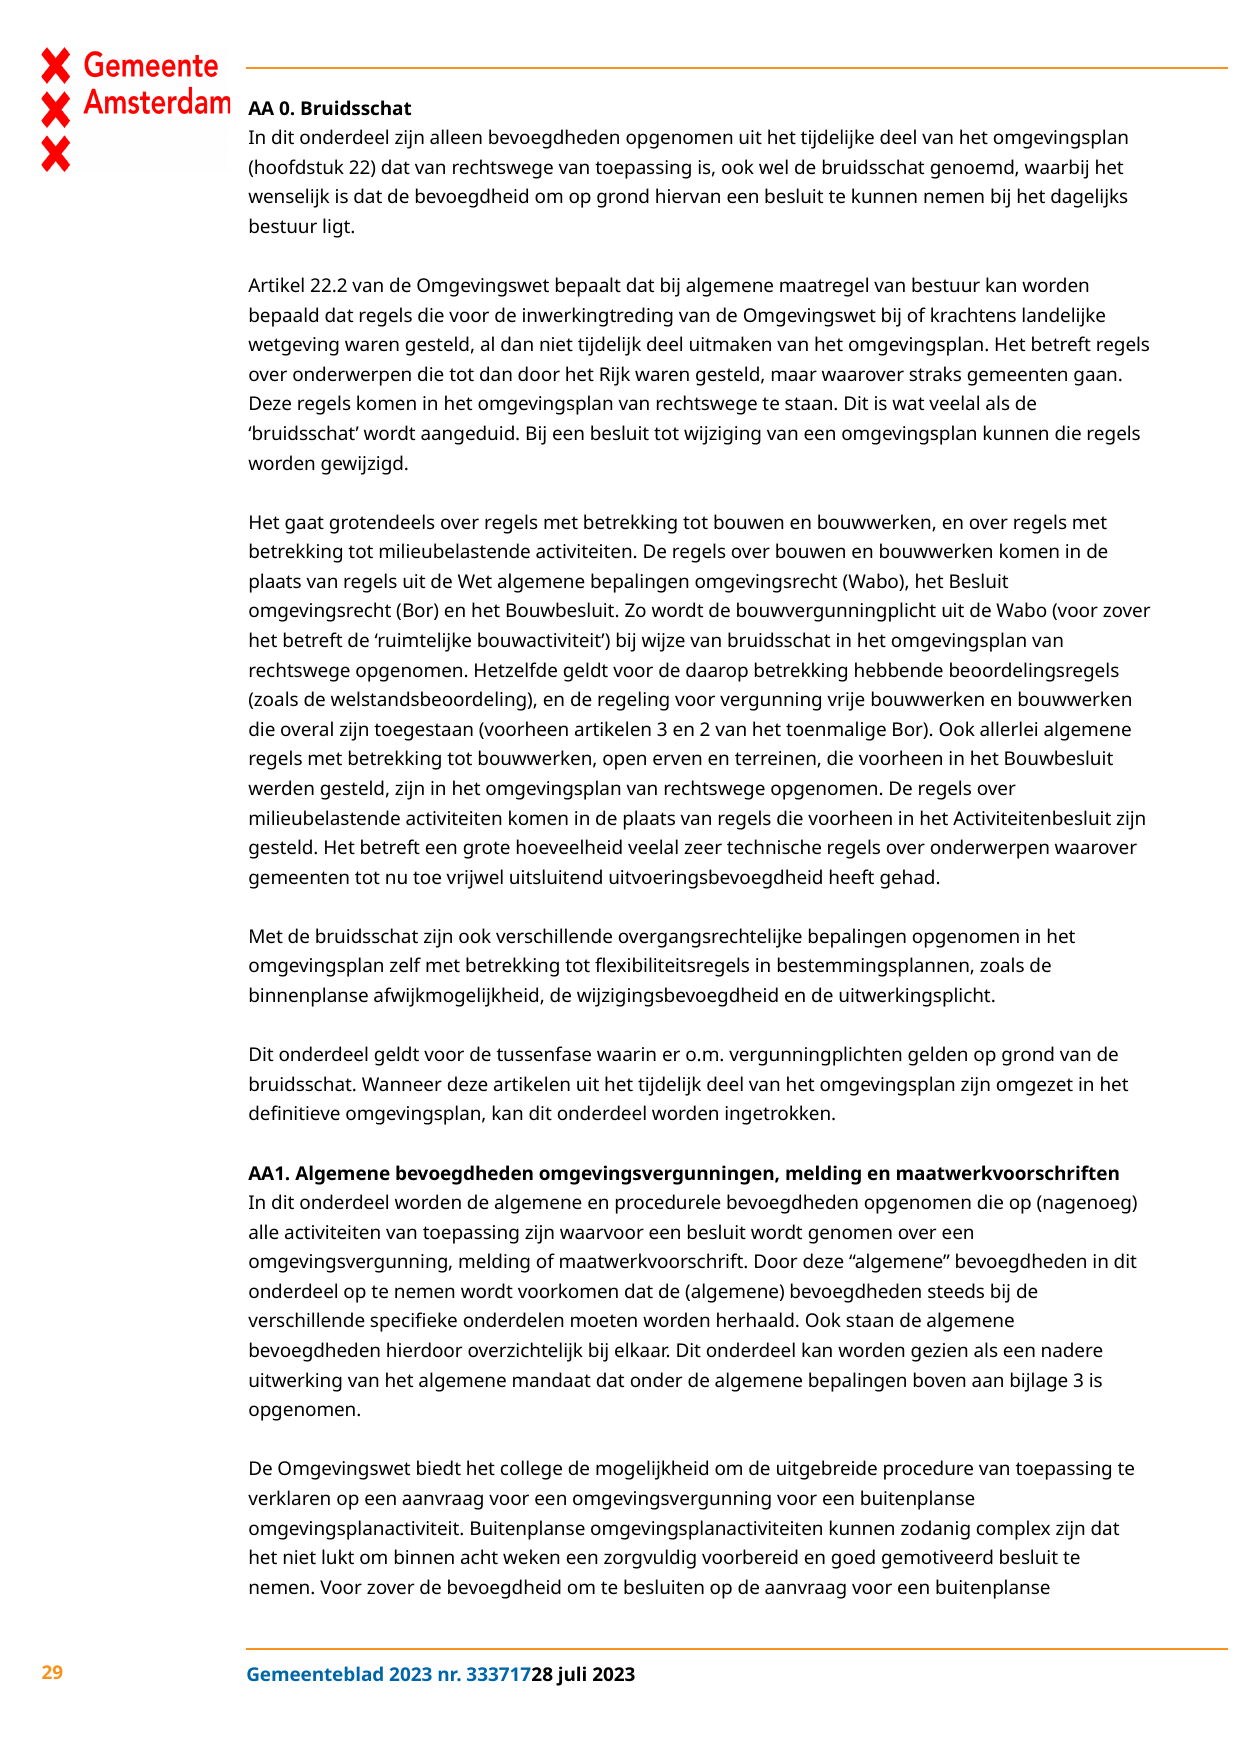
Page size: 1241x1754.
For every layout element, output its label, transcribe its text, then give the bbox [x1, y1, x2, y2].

text Artikel 22.2 van de Omgevingswet bepaalt dat bij algemene maatregel van bestuur kan worden bepaald dat regels die voor de inwerkingtreding van de Omgevingswet bij of krachtens landelijke wetgeving waren gesteld, al dan niet tijdelijk deel uitmaken van het omgevingsplan. Het betreft regels over onderwerpen die tot dan door het Rijk waren gesteld, maar waarover straks gemeenten gaan. Deze regels komen in het omgevingsplan van rechtswege te staan. Dit is wat veelal als de ‘bruidsschat’ wordt aangeduid. Bij een besluit tot wijziging van een omgevingsplan kunnen die regels worden gewijzigd. [248, 272, 1152, 476]
text Dit onderdeel geldt voor de tussenfase waarin er o.m. vergunningplichten gelden op grond van de bruidsschat. Wanneer deze artikelen uit het tijdelijk deel van het omgevingsplan zijn omgezet in het definitieve omgevingsplan, kan dit onderdeel worden ingetrokken. [248, 1041, 1152, 1126]
text De Omgevingswet biedt het college de mogelijkheid om de uitgebreide procedure van toepassing te verklaren op een aanvraag voor een omgevingsvergunning voor een buitenplanse omgevingsplanactiviteit. Buitenplanse omgevingsplanactiviteiten kunnen zodanig complex zijn dat het niet lukt om binnen acht weken een zorgvuldig voorbereid en goed gemotiveerd besluit te nemen. Voor zover de bevoegdheid om te besluiten op de aanvraag voor een buitenplanse [248, 1456, 1152, 1600]
text AA 0. Bruidsschat [248, 95, 1152, 121]
text Het gaat grotendeels over regels met betrekking tot bouwen en bouwwerken, en over regels met betrekking tot milieubelastende activiteiten. De regels over bouwen en bouwwerken komen in de plaats van regels uit de Wet algemene bepalingen omgevingsrecht (Wabo), het Besluit omgevingsrecht (Bor) en het Bouwbesluit. Zo wordt de bouwvergunningplicht uit de Wabo (voor zover het betreft de ‘ruimtelijke bouwactiviteit’) bij wijze van bruidsschat in het omgevingsplan van rechtswege opgenomen. Hetzelfde geldt voor de daarop betrekking hebbende beoordelingsregels (zoals de welstandsbeoordeling), en de regeling voor vergunning vrije bouwwerken en bouwwerken die overal zijn toegestaan (voorheen artikelen 3 en 2 van het toenmalige Bor). Ook allerlei algemene regels met betrekking tot bouwwerken, open erven en terreinen, die voorheen in het Bouwbesluit werden gesteld, zijn in het omgevingsplan van rechtswege opgenomen. De regels over milieubelastende activiteiten komen in de plaats van regels die voorheen in het Activiteitenbesluit zijn gesteld. Het betreft een grote hoeveelheid veelal zeer technische regels over onderwerpen waarover gemeenten tot nu toe vrijwel uitsluitend uitvoeringsbevoegdheid heeft gehad. [248, 509, 1152, 890]
text In dit onderdeel worden de algemene en procedurele bevoegdheden opgenomen die op (nagenoeg) alle activiteiten van toepassing zijn waarvoor een besluit wordt genomen over een omgevingsvergunning, melding of maatwerkvoorschrift. Door deze “algemene” bevoegdheden in dit onderdeel op te nemen wordt voorkomen dat de (algemene) bevoegdheden steeds bij de verschillende specifieke onderdelen moeten worden herhaald. Ook staan de algemene bevoegdheden hierdoor overzichtelijk bij elkaar. Dit onderdeel kan worden gezien als een nadere uitwerking van het algemene mandaat dat onder de algemene bepalingen boven aan bijlage 3 is opgenomen. [248, 1189, 1152, 1422]
text Met de bruidsschat zijn ook verschillende overgangsrechtelijke bepalingen opgenomen in het omgevingsplan zelf met betrekking tot flexibiliteitsregels in bestemmingsplannen, zoals de binnenplanse afwijkmogelijkheid, de wijzigingsbevoegdheid en de uitwerkingsplicht. [248, 923, 1152, 1008]
picture [41, 47, 231, 172]
text AA1. Algemene bevoegdheden omgevingsvergunningen, melding en maatwerkvoorschriften [248, 1160, 1152, 1186]
text In dit onderdeel zijn alleen bevoegdheden opgenomen uit het tijdelijke deel van het omgevingsplan (hoofdstuk 22) dat van rechtswege van toepassing is, ook wel de bruidsschat genoemd, waarbij het wenselijk is dat de bevoegdheid om op grond hiervan een besluit te kunnen nemen bij het dagelijks bestuur ligt. [248, 124, 1152, 239]
